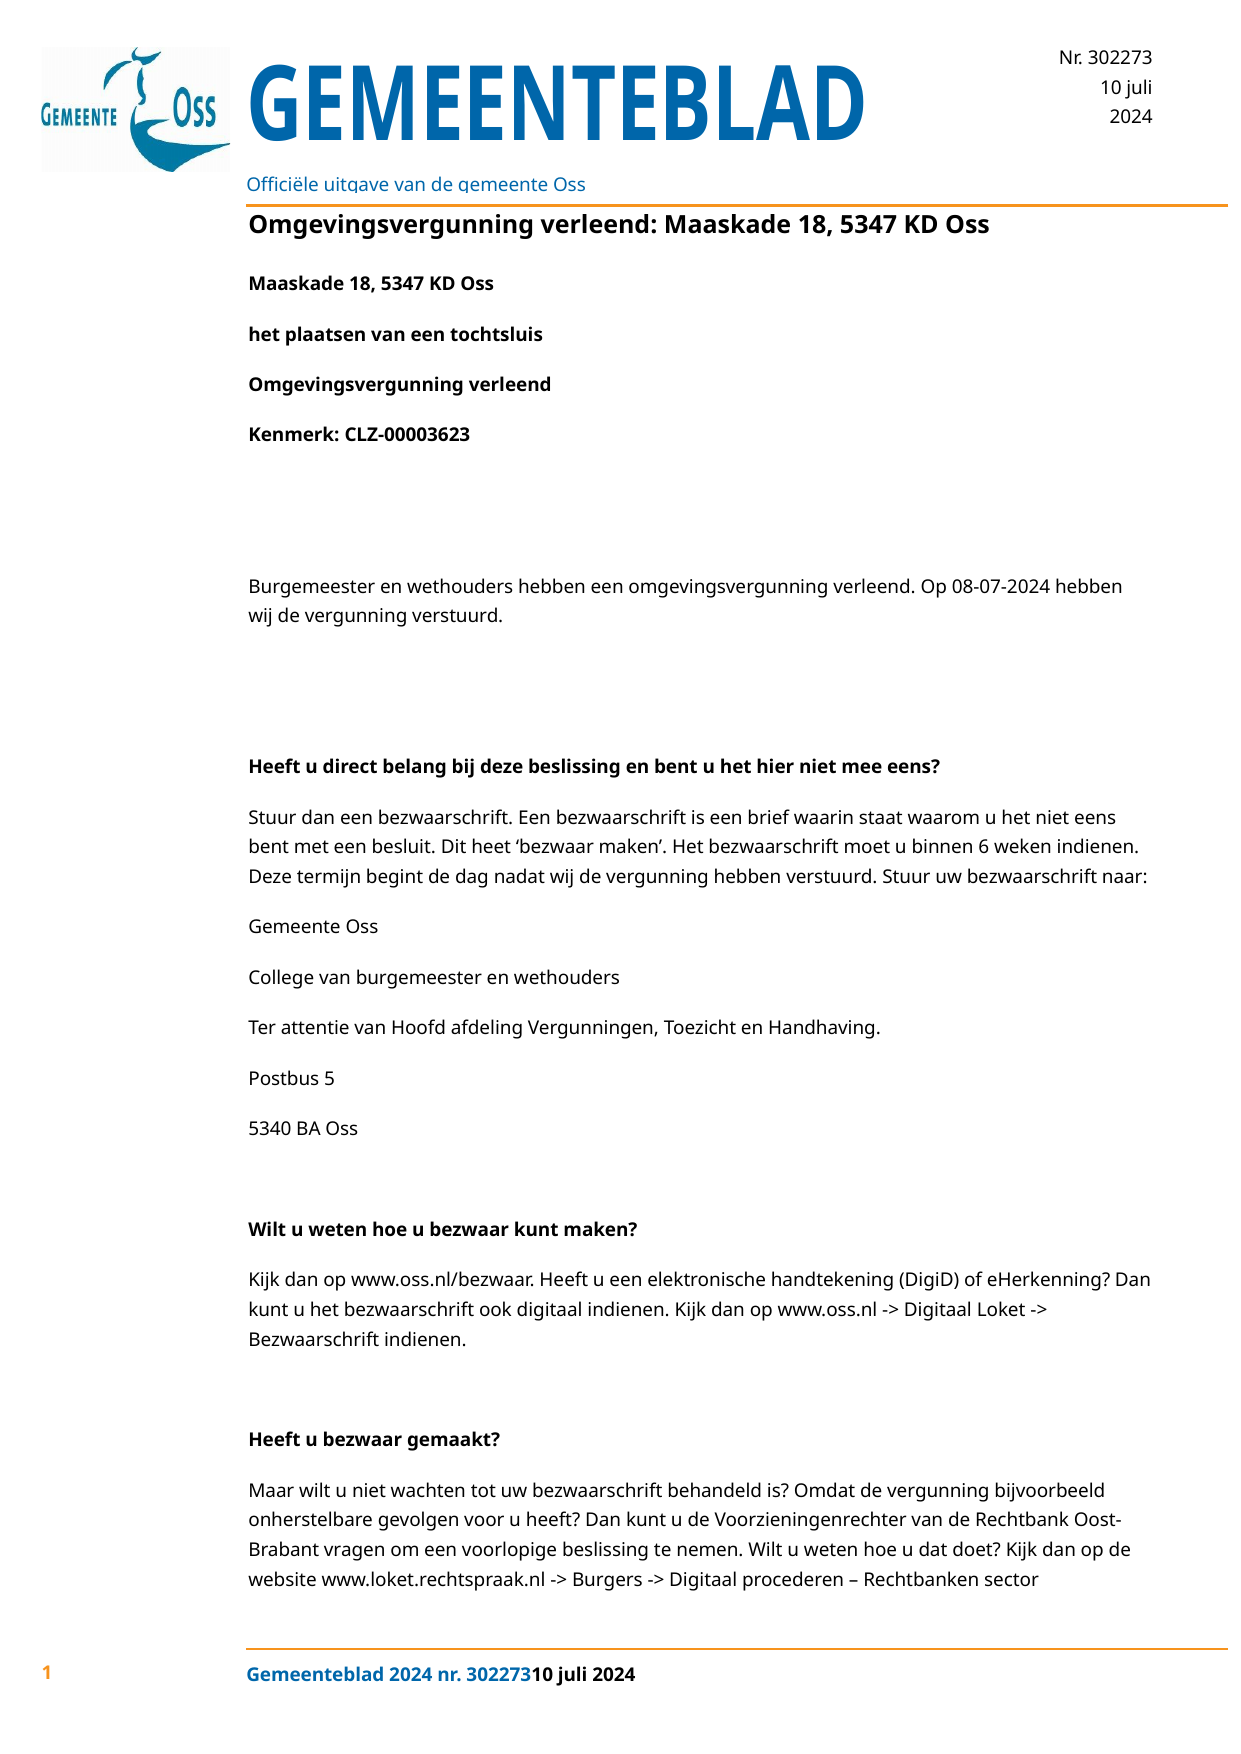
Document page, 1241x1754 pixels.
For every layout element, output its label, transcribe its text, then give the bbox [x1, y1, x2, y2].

text Heeft u direct belang bij deze beslissing en bent u het hier niet mee eens? [248, 754, 1152, 779]
picture [41, 47, 231, 172]
text Gemeente Oss [248, 914, 1152, 939]
text Heeft u bezwaar gemaakt? [248, 1427, 1152, 1452]
text Ter attentie van Hoofd afdeling Vergunningen, Toezicht en Handhaving. [248, 1014, 1152, 1040]
text Maar wilt u niet wachten tot uw bezwaarschrift behandeld is? Omdat de vergunning bijvoorbeeld onherstelbare gevolgen voor u heeft? Dan kunt u de Voorzieningenrechter van de Rechtbank Oost-Brabant vragen om een voorlopige beslissing te nemen. Wilt u weten hoe u dat doet? Kijk dan op de website www.loket.rechtspraak.nl -> Burgers -> Digitaal procederen – Rechtbanken sector [248, 1477, 1152, 1591]
text Kijk dan op www.oss.nl/bezwaar. Heeft u een elektronische handtekening (DigiD) of eHerkenning? Dan kunt u het bezwaarschrift ook digitaal indienen. Kijk dan op www.oss.nl -> Digitaal Loket -> Bezwaarschrift indienen. [248, 1267, 1152, 1351]
text Burgemeester en wethouders hebben een omgevingsvergunning verleend. Op 08-07-2024 hebben wij de vergunning verstuurd. [248, 573, 1152, 628]
text Omgevingsvergunning verleend [248, 371, 1152, 397]
text het plaatsen van een tochtsluis [248, 321, 1152, 346]
text Omgevingsvergunning verleend: Maaskade 18, 5347 KD Oss [248, 207, 1152, 241]
text Stuur dan een bezwaarschrift. Een bezwaarschrift is een brief waarin staat waarom u het niet eens bent met een besluit. Dit heet ‘bezwaar maken’. Het bezwaarschrift moet u binnen 6 weken indienen. Deze termijn begint de dag nadat wij de vergunning hebben verstuurd. Stuur uw bezwaarschrift naar: [248, 804, 1152, 889]
text College van burgemeester en wethouders [248, 964, 1152, 990]
text Kenmerk: CLZ-00003623 [248, 422, 1152, 447]
text Wilt u weten hoe u bezwaar kunt maken? [248, 1216, 1152, 1242]
text Postbus 5 [248, 1065, 1152, 1091]
text Maaskade 18, 5347 KD Oss [248, 270, 1152, 296]
text 5340 BA Oss [248, 1115, 1152, 1141]
